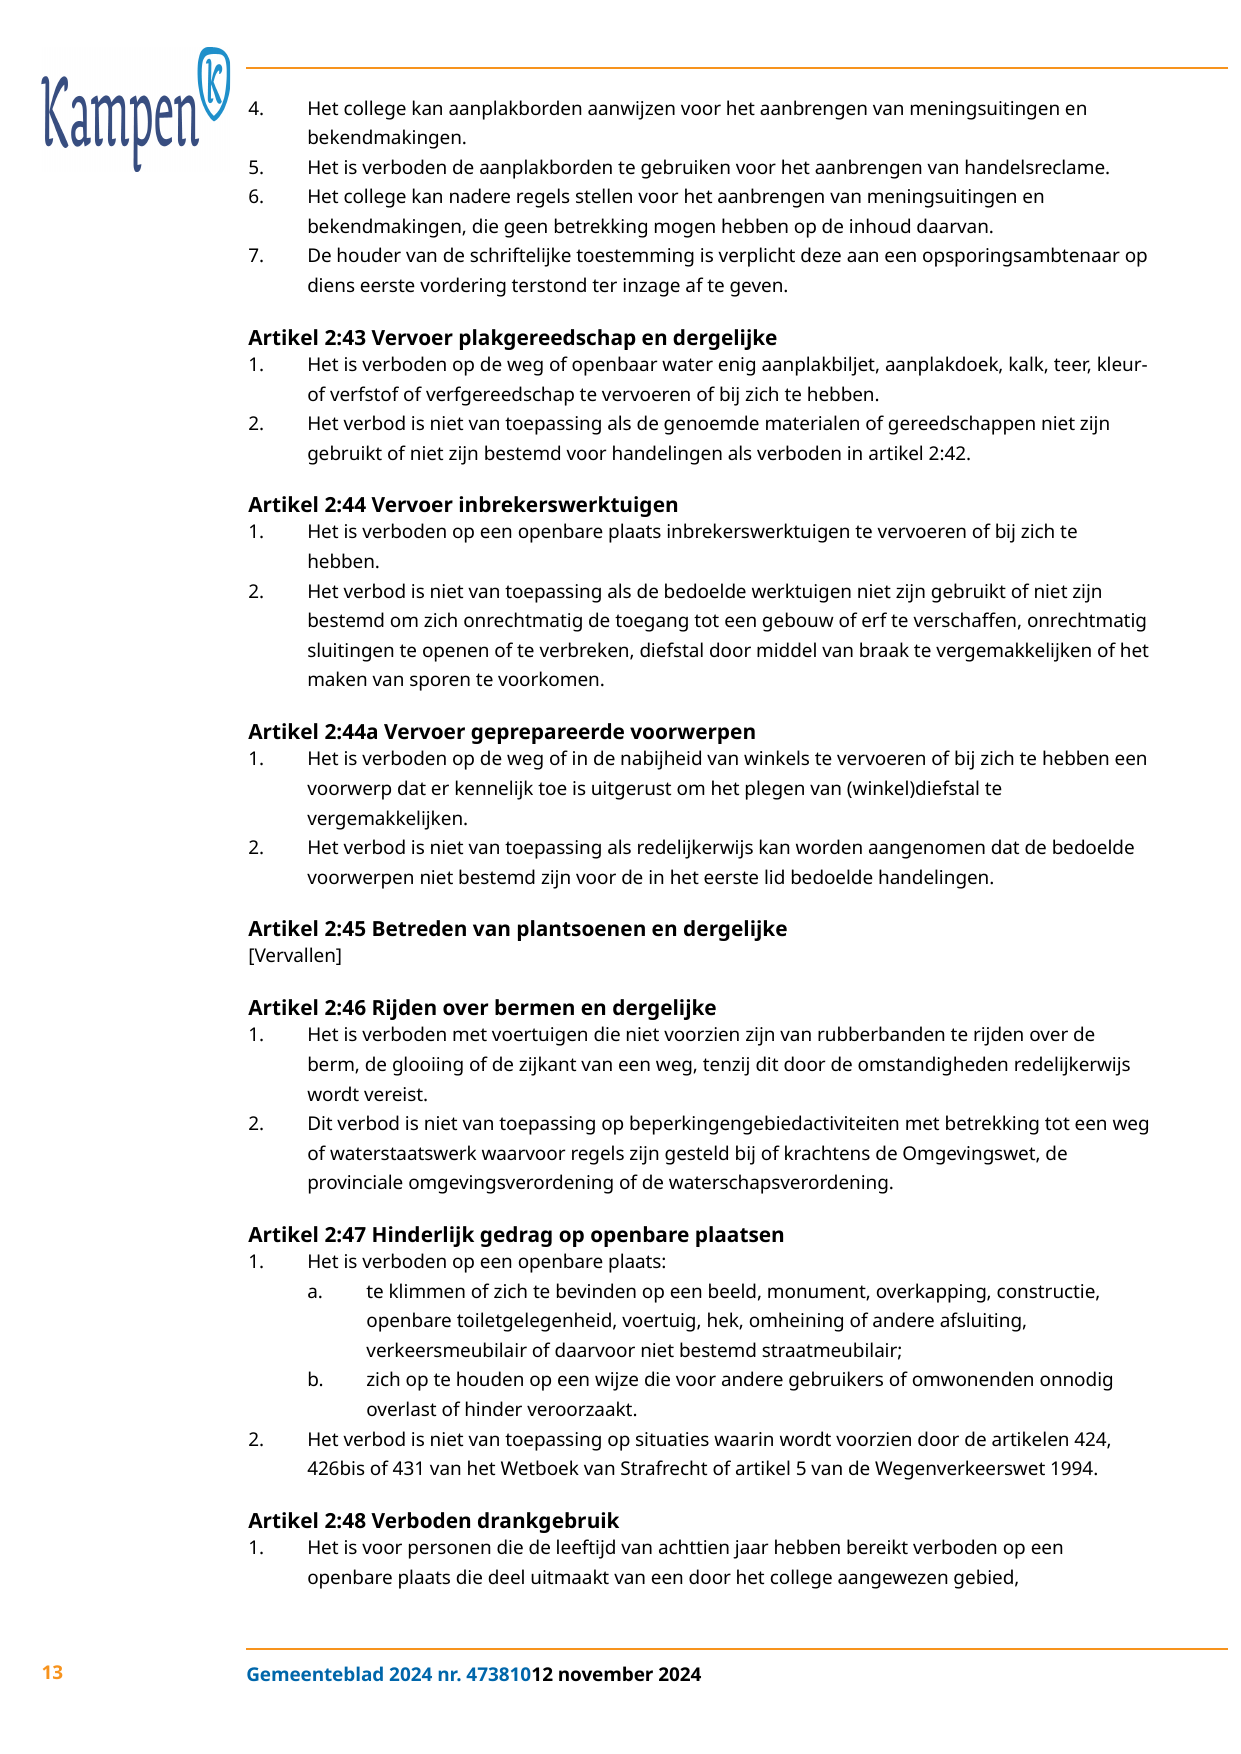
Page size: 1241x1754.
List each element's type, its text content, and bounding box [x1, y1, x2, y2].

list Het is verboden met voertuigen die niet voorzien zijn van rubberbanden te rijden over de berm, de glooiing of de zijkant van een weg, tenzij dit door de omstandigheden redelijkerwijs wordt vereist. [248, 1022, 1152, 1106]
text Artikel 2:44a Vervoer geprepareerde voorwerpen [248, 717, 1152, 746]
text Artikel 2:46 Rijden over bermen en dergelijke [248, 993, 1152, 1022]
text Artikel 2:43 Vervoer plakgereedschap en dergelijke [248, 323, 1152, 351]
list Het is verboden op een openbare plaats inbrekerswerktuigen te vervoeren of bij zich te hebben. [248, 519, 1152, 574]
list Het verbod is niet van toepassing op situaties waarin wordt voorzien door de artikelen 424, 426bis of 431 van het Wetboek van Strafrecht of artikel 5 van de Wegenverkeerswet 1994. [248, 1426, 1152, 1481]
list Het is voor personen die de leeftijd van achttien jaar hebben bereikt verboden op een openbare plaats die deel uitmaakt van een door het college aangewezen gebied, [248, 1534, 1152, 1589]
list Het verbod is niet van toepassing als de genoemde materialen of gereedschappen niet zijn gebruikt of niet zijn bestemd voor handelingen als verboden in artikel 2:42. [248, 410, 1152, 466]
list Dit verbod is niet van toepassing op beperkingengebiedactiviteiten met betrekking tot een weg of waterstaatswerk waarvoor regels zijn gesteld bij of krachtens de Omgevingswet, de provinciale omgevingsverordening of de waterschapsverordening. [248, 1110, 1152, 1195]
list Het verbod is niet van toepassing als de bedoelde werktuigen niet zijn gebruikt of niet zijn bestemd om zich onrechtmatig de toegang tot een gebouw of erf te verschaffen, onrechtmatig sluitingen te openen of te verbreken, diefstal door middel van braak te vergemakkelijken of het maken van sporen te voorkomen. [248, 578, 1152, 692]
list Het is verboden op een openbare plaats: [248, 1248, 1152, 1274]
text [Vervallen] [248, 943, 1152, 968]
list zich op te houden op een wijze die voor andere gebruikers of omwonenden onnodig overlast of hinder veroorzaakt. [307, 1367, 1152, 1422]
text Artikel 2:44 Vervoer inbrekerswerktuigen [248, 490, 1152, 519]
picture [41, 47, 231, 172]
text Artikel 2:47 Hinderlijk gedrag op openbare plaatsen [248, 1220, 1152, 1248]
text Artikel 2:45 Betreden van plantsoenen en dergelijke [248, 914, 1152, 943]
list Het college kan nadere regels stellen voor het aanbrengen van meningsuitingen en bekendmakingen, die geen betrekking mogen hebben op de inhoud daarvan. [248, 183, 1152, 239]
list Het college kan aanplakborden aanwijzen voor het aanbrengen van meningsuitingen en bekendmakingen. [248, 95, 1152, 150]
list De houder van de schriftelijke toestemming is verplicht deze aan een opsporingsambtenaar op diens eerste vordering terstond ter inzage af te geven. [248, 243, 1152, 298]
text Artikel 2:48 Verboden drankgebruik [248, 1506, 1152, 1534]
list Het is verboden op de weg of in de nabijheid van winkels te vervoeren of bij zich te hebben een voorwerp dat er kennelijk toe is uitgerust om het plegen van (winkel)diefstal te vergemakkelijken. [248, 746, 1152, 830]
list te klimmen of zich te bevinden op een beeld, monument, overkapping, constructie, openbare toiletgelegenheid, voertuig, hek, omheining of andere afsluiting, verkeersmeubilair of daarvoor niet bestemd straatmeubilair; [307, 1278, 1152, 1363]
list Het is verboden de aanplakborden te gebruiken voor het aanbrengen van handelsreclame. [248, 154, 1152, 180]
list Het is verboden op de weg of openbaar water enig aanplakbiljet, aanplakdoek, kalk, teer, kleur- of verfstof of verfgereedschap te vervoeren of bij zich te hebben. [248, 351, 1152, 406]
list Het verbod is niet van toepassing als redelijkerwijs kan worden aangenomen dat de bedoelde voorwerpen niet bestemd zijn voor de in het eerste lid bedoelde handelingen. [248, 834, 1152, 889]
